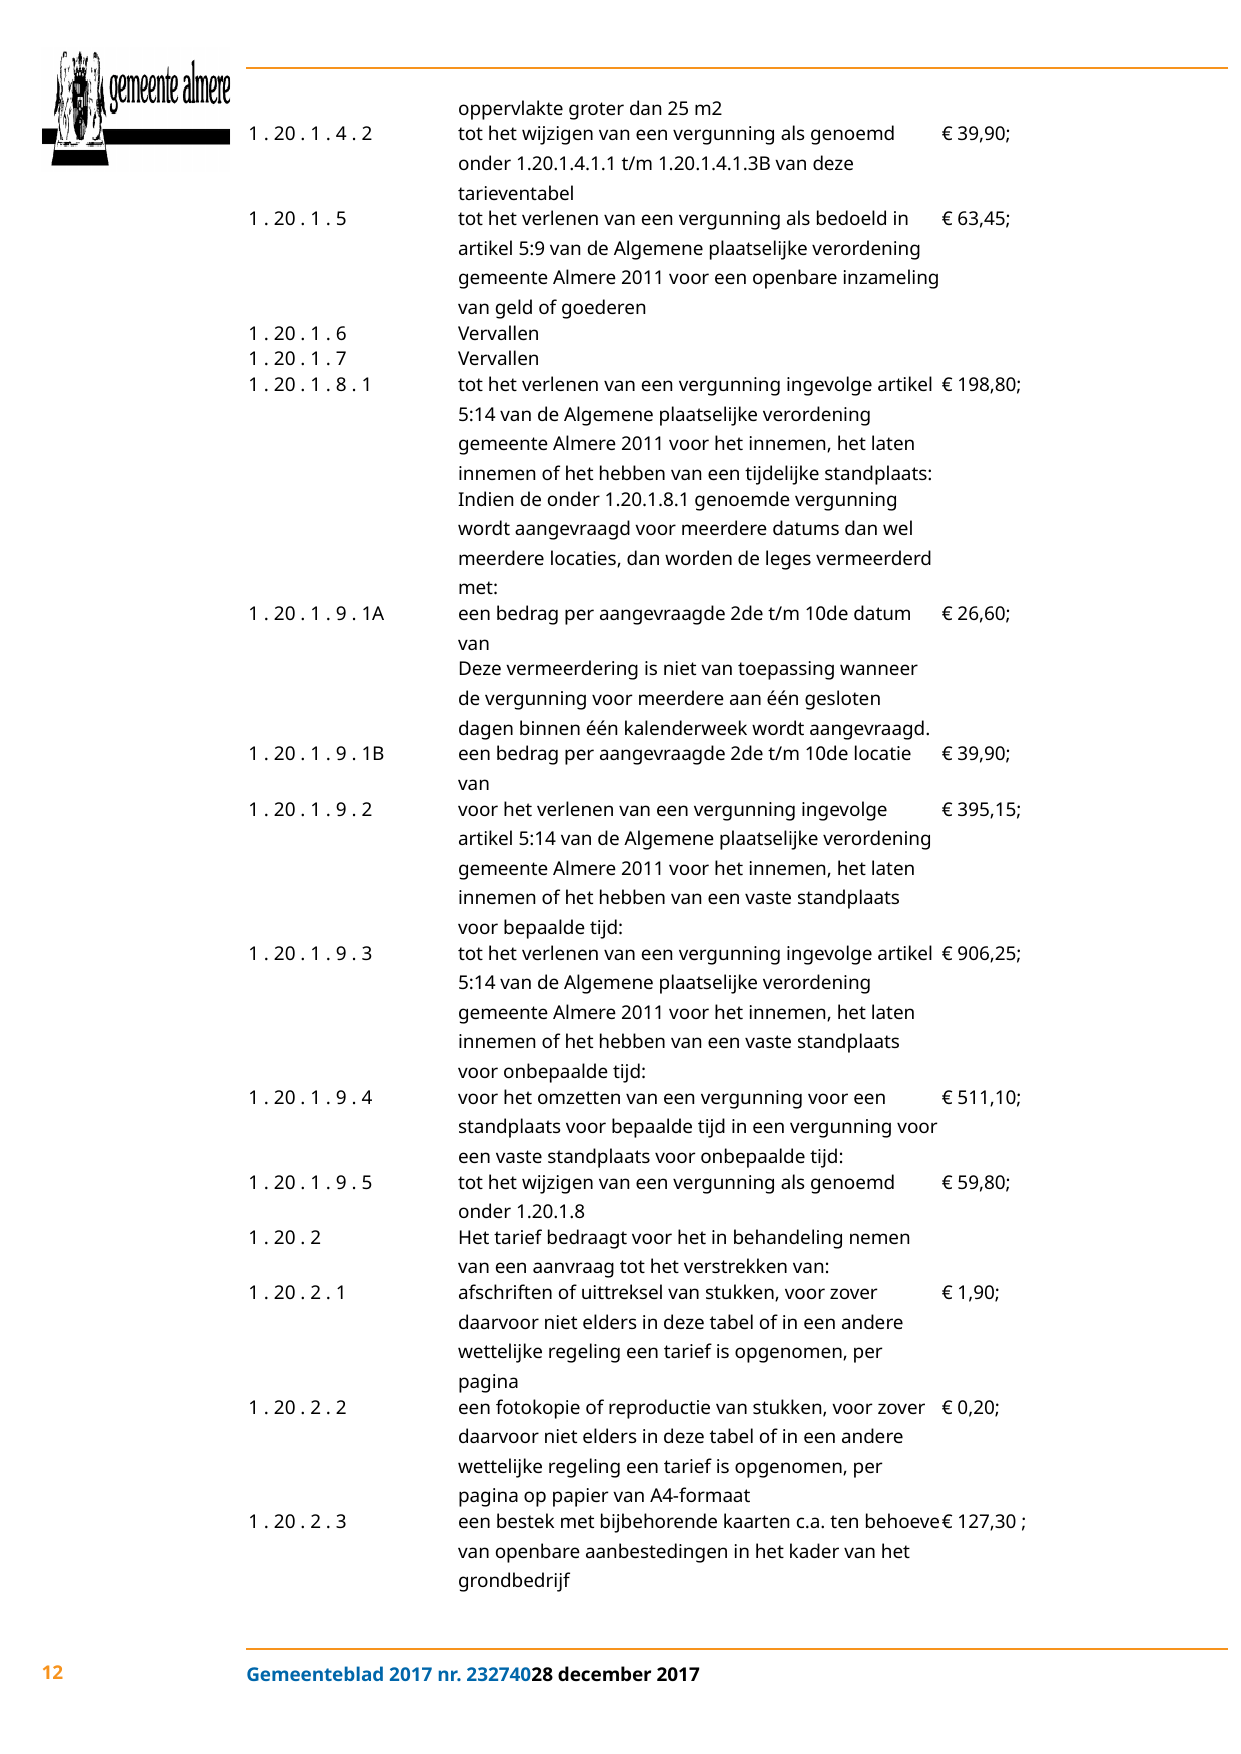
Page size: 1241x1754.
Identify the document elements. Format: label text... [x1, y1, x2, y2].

table_cell € 39,90; [942, 741, 1152, 796]
picture [41, 47, 231, 172]
table_cell 1 . 20 . 1 . 4 . 2 [248, 121, 458, 205]
table_cell een bedrag per aangevraagde 2de t/m 10de datum van [458, 600, 942, 656]
table_cell € 127,30 ; [942, 1509, 1152, 1593]
table_cell [248, 486, 458, 600]
table_cell [942, 486, 1152, 600]
table_cell tot het verlenen van een vergunning als bedoeld in artikel 5:9 van de Algemene plaatselijke verordening gemeente Almere 2011 voor een openbare inzameling van geld of goederen [458, 205, 942, 320]
table_cell 1 . 20 . 1 . 6 [248, 320, 458, 346]
table_cell € 906,25; [942, 940, 1152, 1084]
table_cell een bedrag per aangevraagde 2de t/m 10de locatie van [458, 741, 942, 796]
table_cell Indien de onder 1.20.1.8.1 genoemde vergunning wordt aangevraagd voor meerdere datums dan wel meerdere locaties, dan worden de leges vermeerderd met: [458, 486, 942, 600]
table_cell oppervlakte groter dan 25 m2 [458, 95, 942, 121]
table_cell 1 . 20 . 1 . 9 . 4 [248, 1084, 458, 1169]
table_cell 1 . 20 . 1 . 5 [248, 205, 458, 320]
table_cell [942, 346, 1152, 371]
table_cell € 198,80; [942, 371, 1152, 486]
table_cell € 0,20; [942, 1394, 1152, 1508]
table_cell [942, 1224, 1152, 1279]
table_cell 1 . 20 . 2 [248, 1224, 458, 1279]
table_cell [942, 656, 1152, 741]
table_cell een fotokopie of reproductie van stukken, voor zover daarvoor niet elders in deze tabel of in een andere wettelijke regeling een tarief is opgenomen, per pagina op papier van A4-formaat [458, 1394, 942, 1508]
table_cell [248, 656, 458, 741]
table_cell een bestek met bijbehorende kaarten c.a. ten behoeve van openbare aanbestedingen in het kader van het grondbedrijf [458, 1509, 942, 1593]
table_cell 1 . 20 . 1 . 9 . 3 [248, 940, 458, 1084]
table_cell [942, 320, 1152, 346]
table_cell 1 . 20 . 2 . 3 [248, 1509, 458, 1593]
table_cell € 63,45; [942, 205, 1152, 320]
table_cell Deze vermeerdering is niet van toepassing wanneer de vergunning voor meerdere aan één gesloten dagen binnen één kalenderweek wordt aangevraagd. [458, 656, 942, 741]
table_cell 1 . 20 . 1 . 9 . 1B [248, 741, 458, 796]
table_cell [942, 95, 1152, 121]
table_cell 1 . 20 . 1 . 9 . 1A [248, 600, 458, 656]
table_cell € 1,90; [942, 1280, 1152, 1394]
table_cell Vervallen [458, 346, 942, 371]
table_cell € 511,10; [942, 1084, 1152, 1169]
table_cell tot het wijzigen van een vergunning als genoemd onder 1.20.1.8 [458, 1169, 942, 1224]
table_cell Vervallen [458, 320, 942, 346]
table_cell tot het verlenen van een vergunning ingevolge artikel 5:14 van de Algemene plaatselijke verordening gemeente Almere 2011 voor het innemen, het laten innemen of het hebben van een tijdelijke standplaats: [458, 371, 942, 486]
table_cell 1 . 20 . 2 . 2 [248, 1394, 458, 1508]
table_cell 1 . 20 . 1 . 8 . 1 [248, 371, 458, 486]
table_cell voor het verlenen van een vergunning ingevolge artikel 5:14 van de Algemene plaatselijke verordening gemeente Almere 2011 voor het innemen, het laten innemen of het hebben van een vaste standplaats voor bepaalde tijd: [458, 796, 942, 940]
table_cell [248, 95, 458, 121]
table_cell tot het verlenen van een vergunning ingevolge artikel 5:14 van de Algemene plaatselijke verordening gemeente Almere 2011 voor het innemen, het laten innemen of het hebben van een vaste standplaats voor onbepaalde tijd: [458, 940, 942, 1084]
table_cell afschriften of uittreksel van stukken, voor zover daarvoor niet elders in deze tabel of in een andere wettelijke regeling een tarief is opgenomen, per pagina [458, 1280, 942, 1394]
table_cell 1 . 20 . 2 . 1 [248, 1280, 458, 1394]
table_cell € 395,15; [942, 796, 1152, 940]
table_cell € 26,60; [942, 600, 1152, 656]
table_cell 1 . 20 . 1 . 7 [248, 346, 458, 371]
table_cell € 39,90; [942, 121, 1152, 205]
table_cell € 59,80; [942, 1169, 1152, 1224]
table_cell 1 . 20 . 1 . 9 . 5 [248, 1169, 458, 1224]
table_cell voor het omzetten van een vergunning voor een standplaats voor bepaalde tijd in een vergunning voor een vaste standplaats voor onbepaalde tijd: [458, 1084, 942, 1169]
table_cell Het tarief bedraagt voor het in behandeling nemen van een aanvraag tot het verstrekken van: [458, 1224, 942, 1279]
table_cell 1 . 20 . 1 . 9 . 2 [248, 796, 458, 940]
table_cell tot het wijzigen van een vergunning als genoemd onder 1.20.1.4.1.1 t/m 1.20.1.4.1.3B van deze tarieventabel [458, 121, 942, 205]
